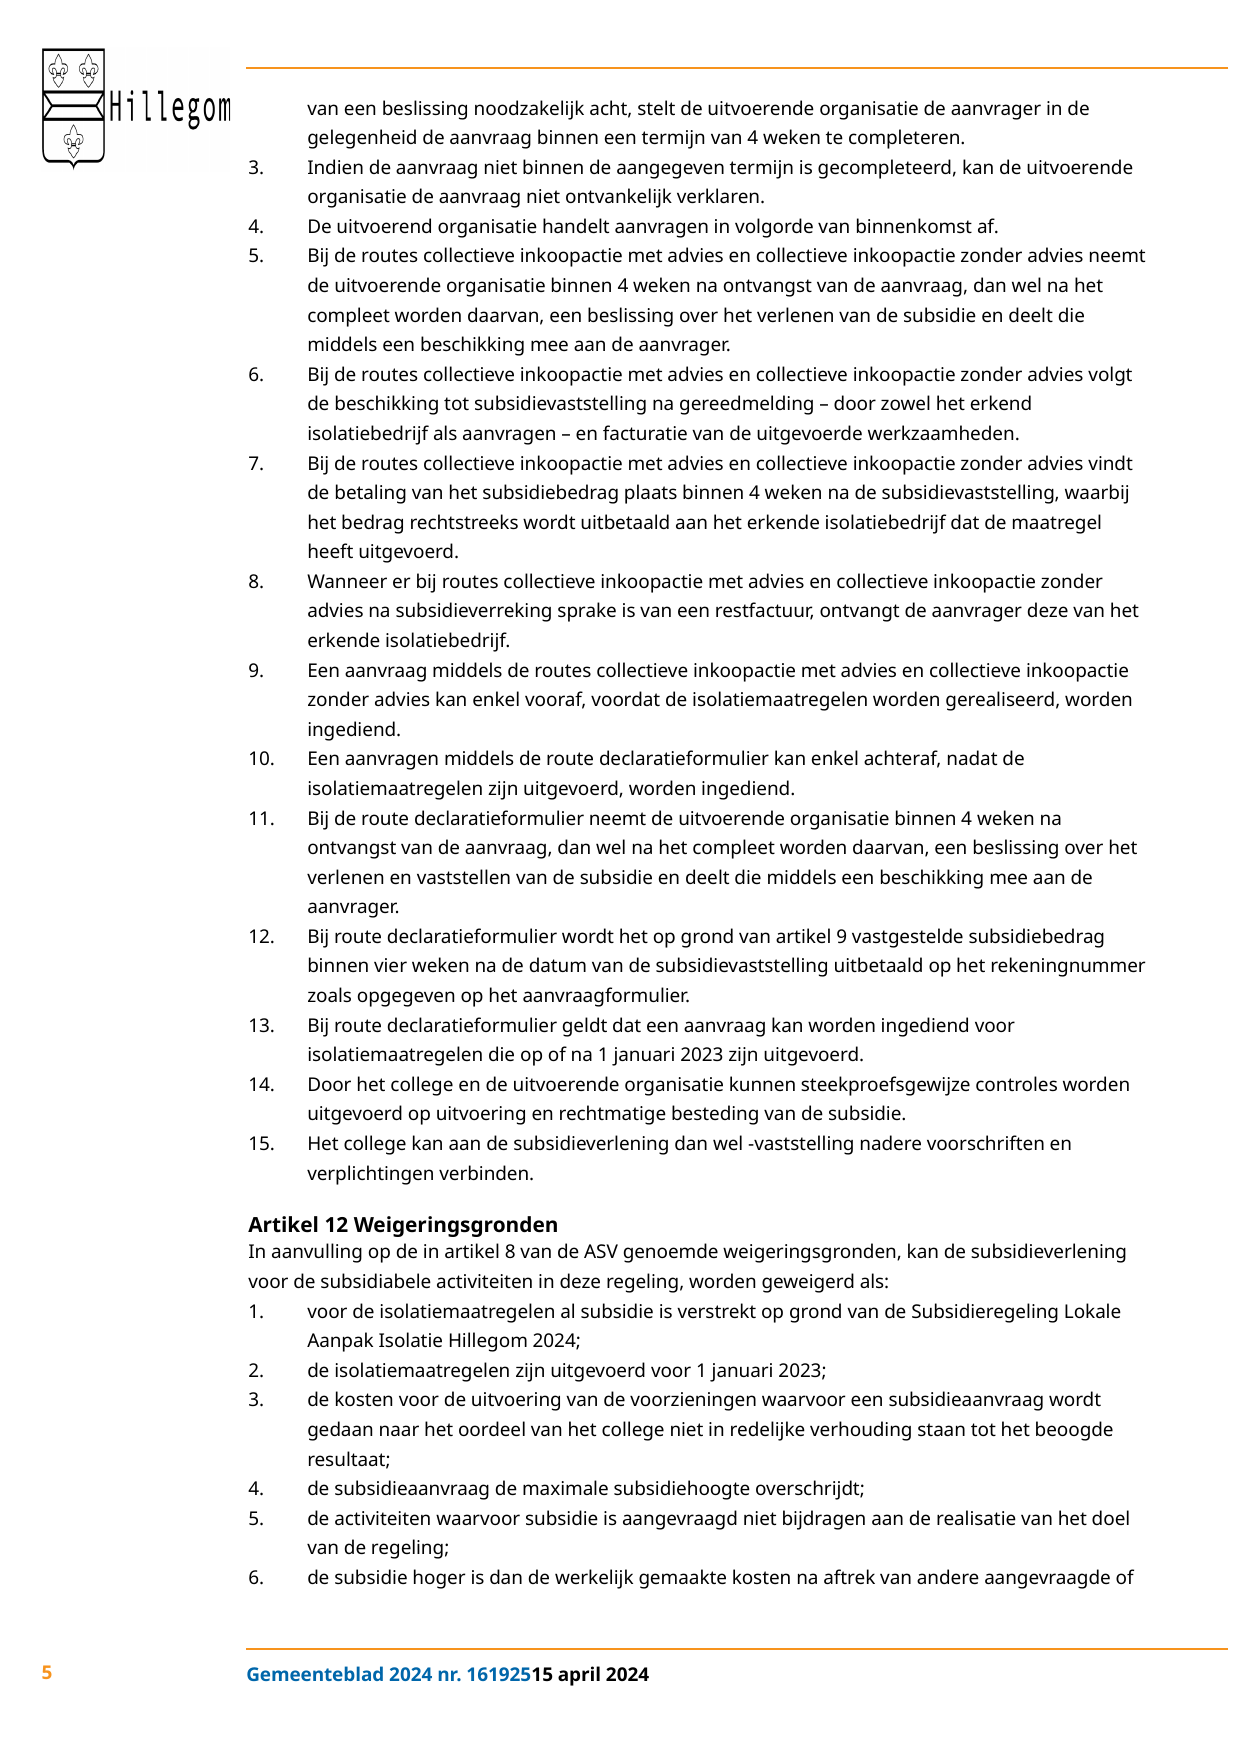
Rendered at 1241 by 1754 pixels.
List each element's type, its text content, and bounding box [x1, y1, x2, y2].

text In aanvulling op de in artikel 8 van de ASV genoemde weigeringsgronden, kan de subsidieverlening voor de subsidiabele activiteiten in deze regeling, worden geweigerd als: [248, 1239, 1152, 1294]
list van een beslissing noodzakelijk acht, stelt de uitvoerende organisatie de aanvrager in de gelegenheid de aanvraag binnen een termijn van 4 weken te completeren. [248, 95, 1152, 150]
list Door het college en de uitvoerende organisatie kunnen steekproefsgewijze controles worden uitgevoerd op uitvoering en rechtmatige besteding van de subsidie. [248, 1071, 1152, 1126]
list Bij de route declaratieformulier neemt de uitvoerende organisatie binnen 4 weken na ontvangst van de aanvraag, dan wel na het compleet worden daarvan, een beslissing over het verlenen en vaststellen van de subsidie en deelt die middels een beschikking mee aan de aanvrager. [248, 805, 1152, 919]
list de isolatiemaatregelen zijn uitgevoerd voor 1 januari 2023; [248, 1357, 1152, 1383]
list de subsidieaanvraag de maximale subsidiehoogte overschrijdt; [248, 1475, 1152, 1501]
list de subsidie hoger is dan de werkelijk gemaakte kosten na aftrek van andere aangevraagde of [248, 1564, 1152, 1590]
list Bij route declaratieformulier wordt het op grond van artikel 9 vastgestelde subsidiebedrag binnen vier weken na de datum van de subsidievaststelling uitbetaald op het rekeningnummer zoals opgegeven op het aanvraagformulier. [248, 923, 1152, 1008]
list Bij de routes collectieve inkoopactie met advies en collectieve inkoopactie zonder advies neemt de uitvoerende organisatie binnen 4 weken na ontvangst van de aanvraag, dan wel na het compleet worden daarvan, een beslissing over het verlenen van de subsidie en deelt die middels een beschikking mee aan de aanvrager. [248, 243, 1152, 357]
list De uitvoerend organisatie handelt aanvragen in volgorde van binnenkomst af. [248, 213, 1152, 239]
list Een aanvraag middels de routes collectieve inkoopactie met advies en collectieve inkoopactie zonder advies kan enkel vooraf, voordat de isolatiemaatregelen worden gerealiseerd, worden ingediend. [248, 657, 1152, 742]
picture [41, 47, 231, 172]
list Een aanvragen middels de route declaratieformulier kan enkel achteraf, nadat de isolatiemaatregelen zijn uitgevoerd, worden ingediend. [248, 746, 1152, 801]
list Bij de routes collectieve inkoopactie met advies en collectieve inkoopactie zonder advies volgt de beschikking tot subsidievaststelling na gereedmelding – door zowel het erkend isolatiebedrijf als aanvragen – en facturatie van de uitgevoerde werkzaamheden. [248, 361, 1152, 446]
text Artikel 12 Weigeringsgronden [248, 1210, 1152, 1239]
list Indien de aanvraag niet binnen de aangegeven termijn is gecompleteerd, kan de uitvoerende organisatie de aanvraag niet ontvankelijk verklaren. [248, 154, 1152, 209]
list Bij route declaratieformulier geldt dat een aanvraag kan worden ingediend voor isolatiemaatregelen die op of na 1 januari 2023 zijn uitgevoerd. [248, 1012, 1152, 1067]
list voor de isolatiemaatregelen al subsidie is verstrekt op grond van de Subsidieregeling Lokale Aanpak Isolatie Hillegom 2024; [248, 1298, 1152, 1353]
list Het college kan aan de subsidieverlening dan wel -vaststelling nadere voorschriften en verplichtingen verbinden. [248, 1130, 1152, 1186]
list Bij de routes collectieve inkoopactie met advies en collectieve inkoopactie zonder advies vindt de betaling van het subsidiebedrag plaats binnen 4 weken na de subsidievaststelling, waarbij het bedrag rechtstreeks wordt uitbetaald aan het erkende isolatiebedrijf dat de maatregel heeft uitgevoerd. [248, 450, 1152, 564]
list Wanneer er bij routes collectieve inkoopactie met advies en collectieve inkoopactie zonder advies na subsidieverreking sprake is van een restfactuur, ontvangt de aanvrager deze van het erkende isolatiebedrijf. [248, 568, 1152, 653]
list de activiteiten waarvoor subsidie is aangevraagd niet bijdragen aan de realisatie van het doel van de regeling; [248, 1505, 1152, 1560]
list de kosten voor de uitvoering van de voorzieningen waarvoor een subsidieaanvraag wordt gedaan naar het oordeel van het college niet in redelijke verhouding staan tot het beoogde resultaat; [248, 1387, 1152, 1471]
